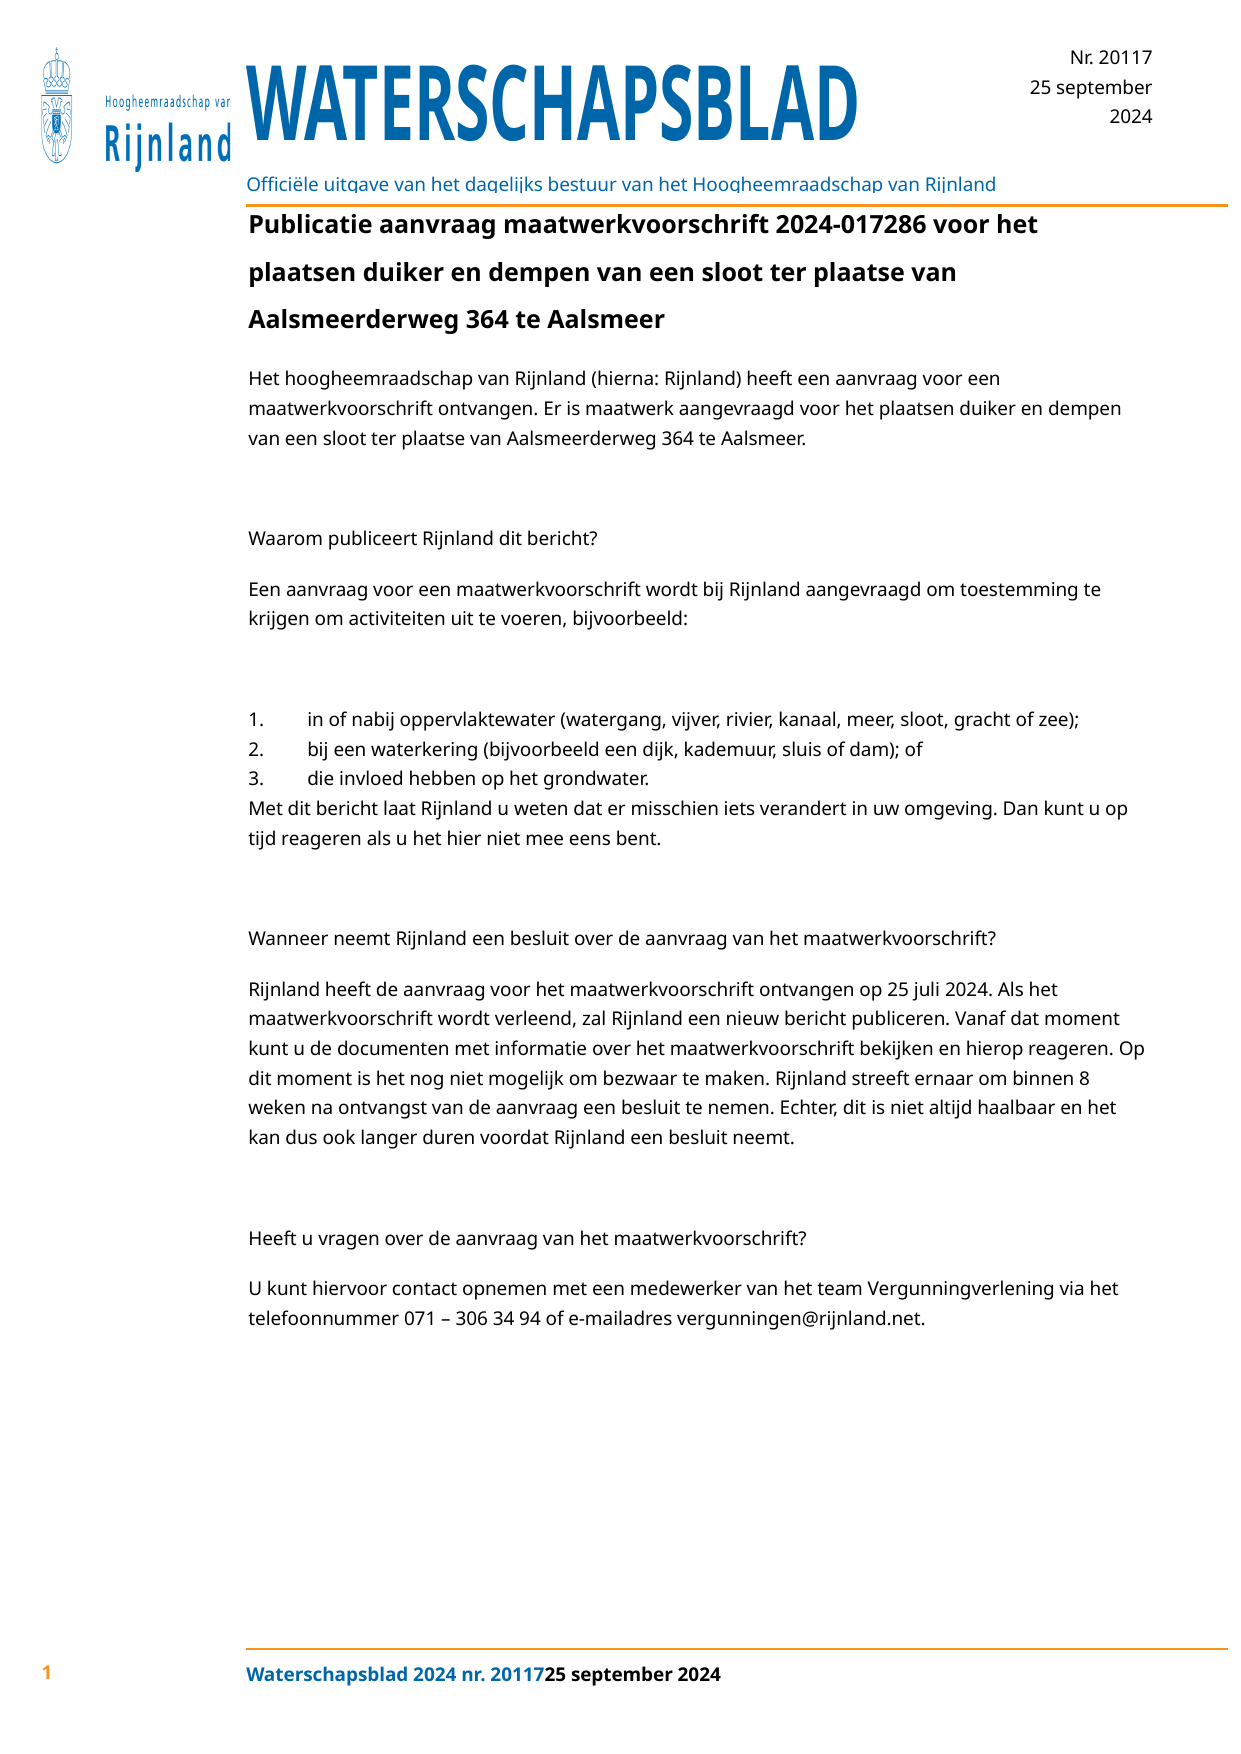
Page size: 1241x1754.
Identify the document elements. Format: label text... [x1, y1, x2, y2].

text Een aanvraag voor een maatwerkvoorschrift wordt bij Rijnland aangevraagd om toestemming te krijgen om activiteiten uit te voeren, bijvoorbeeld: [248, 576, 1152, 631]
text Waarom publiceert Rijnland dit bericht? [248, 526, 1152, 551]
text Wanneer neemt Rijnland een besluit over de aanvraag van het maatwerkvoorschrift? [248, 926, 1152, 951]
text U kunt hiervoor contact opnemen met een medewerker van het team Vergunningverlening via het telefoonnummer 071 – 306 34 94 of e-mailadres vergunningen@rijnland.net. [248, 1275, 1152, 1330]
list in of nabij oppervlaktewater (watergang, vijver, rivier, kanaal, meer, sloot, gracht of zee); [248, 706, 1152, 732]
text Publicatie aanvraag maatwerkvoorschrift 2024-017286 voor het plaatsen duiker en dempen van een sloot ter plaatse van Aalsmeerderweg 364 te Aalsmeer [248, 207, 1152, 336]
text Heeft u vragen over de aanvraag van het maatwerkvoorschrift? [248, 1225, 1152, 1250]
text Het hoogheemraadschap van Rijnland (hierna: Rijnland) heeft een aanvraag voor een maatwerkvoorschrift ontvangen. Er is maatwerk aangevraagd voor het plaatsen duiker en dempen van een sloot ter plaatse van Aalsmeerderweg 364 te Aalsmeer. [248, 366, 1152, 450]
list die invloed hebben op het grondwater. [248, 766, 1152, 791]
list bij een waterkering (bijvoorbeeld een dijk, kademuur, sluis of dam); of [248, 736, 1152, 762]
picture [41, 47, 231, 172]
text Met dit bericht laat Rijnland u weten dat er misschien iets verandert in uw omgeving. Dan kunt u op tijd reageren als u het hier niet mee eens bent. [248, 795, 1152, 850]
text Rijnland heeft de aanvraag voor het maatwerkvoorschrift ontvangen op 25 juli 2024. Als het maatwerkvoorschrift wordt verleend, zal Rijnland een nieuw bericht publiceren. Vanaf dat moment kunt u de documenten met informatie over het maatwerkvoorschrift bekijken en hierop reageren. Op dit moment is het nog niet mogelijk om bezwaar te maken. Rijnland streeft ernaar om binnen 8 weken na ontvangst van de aanvraag een besluit te nemen. Echter, dit is niet altijd haalbaar en het kan dus ook langer duren voordat Rijnland een besluit neemt. [248, 976, 1152, 1149]
